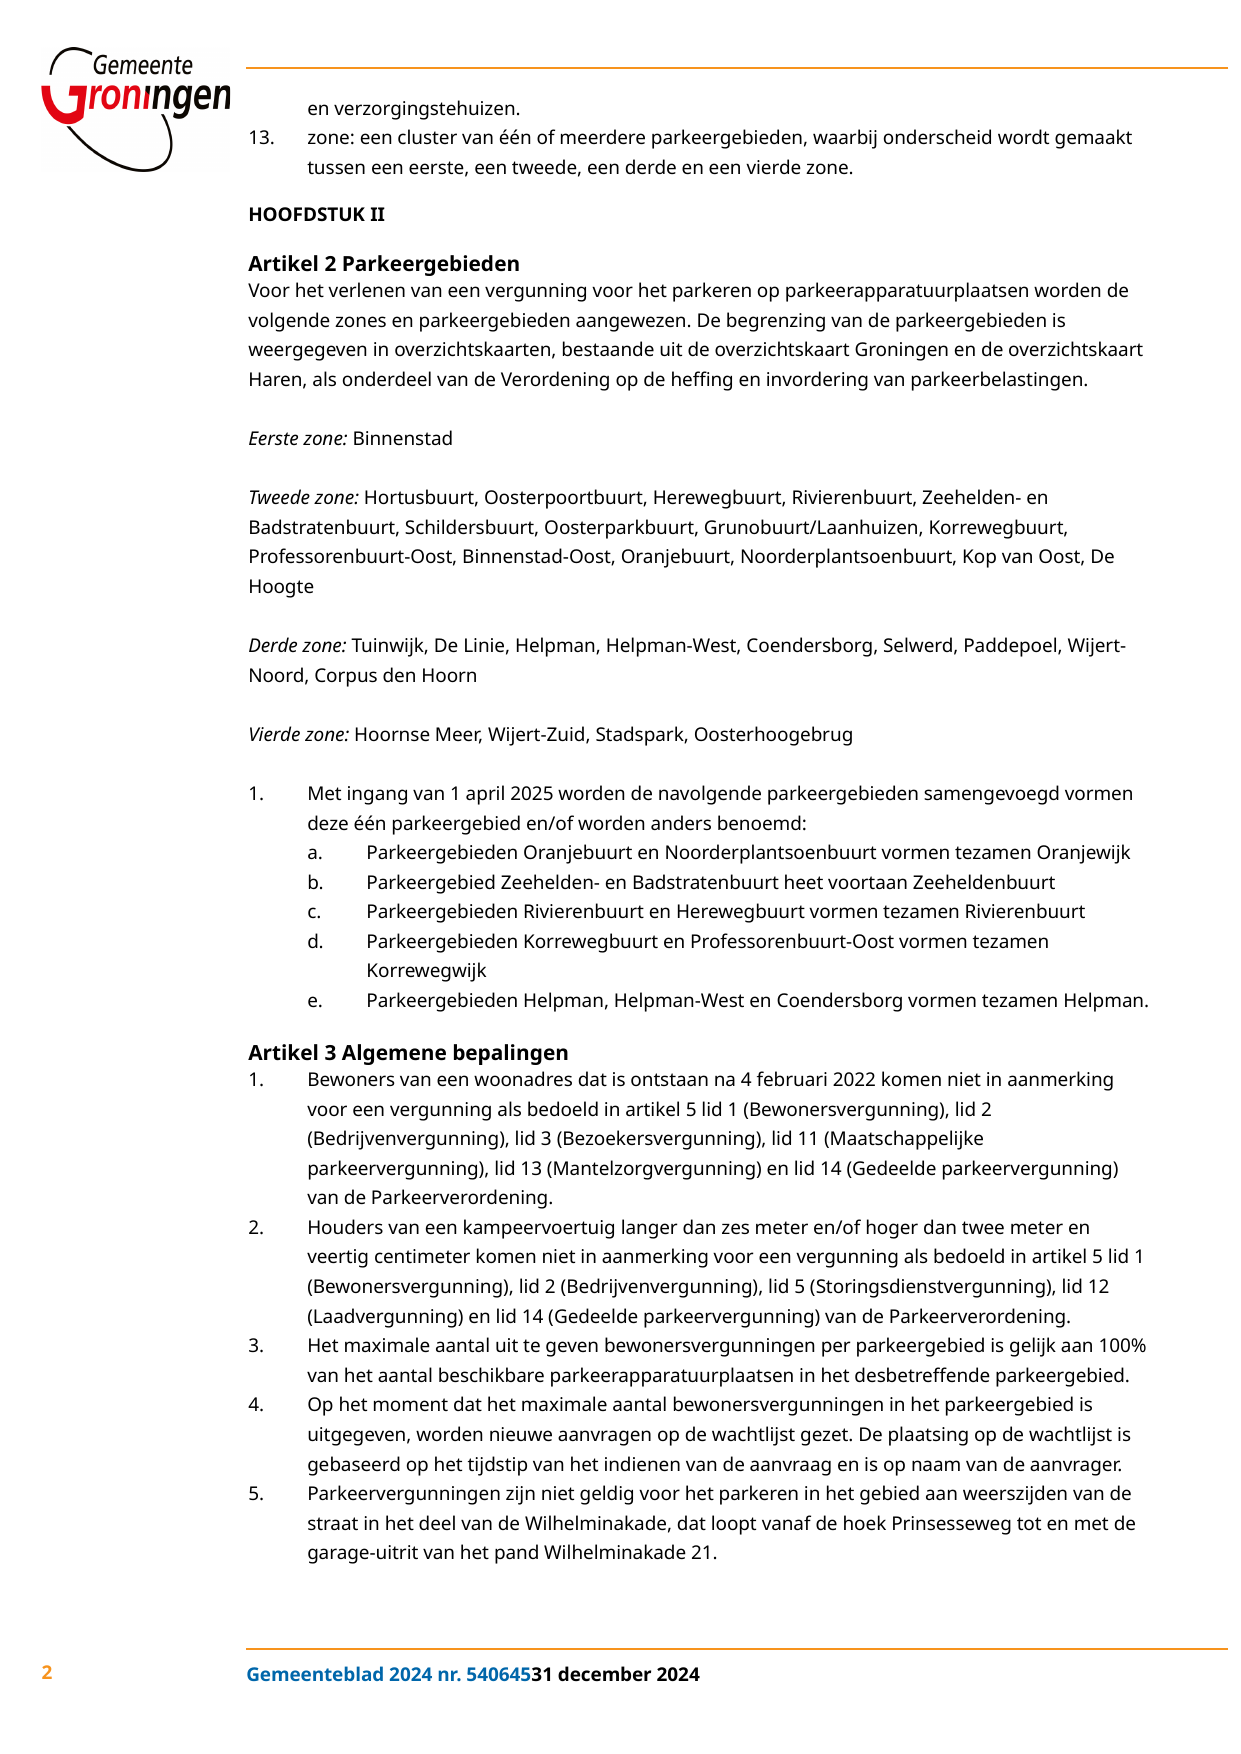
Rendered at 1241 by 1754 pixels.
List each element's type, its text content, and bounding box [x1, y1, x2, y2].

list Parkeergebieden Korrewegbuurt en Professorenbuurt-Oost vormen tezamen Korrewegwijk [307, 928, 1152, 983]
text Vierde zone: Hoornse Meer, Wijert-Zuid, Stadspark, Oosterhoogebrug [248, 721, 1152, 747]
picture [41, 47, 231, 172]
list Parkeergebieden Rivierenbuurt en Herewegbuurt vormen tezamen Rivierenbuurt [307, 898, 1152, 924]
list Bewoners van een woonadres dat is ontstaan na 4 februari 2022 komen niet in aanmerking voor een vergunning als bedoeld in artikel 5 lid 1 (Bewonersvergunning), lid 2 (Bedrijvenvergunning), lid 3 (Bezoekersvergunning), lid 11 (Maatschappelijke parkeervergunning), lid 13 (Mantelzorgvergunning) en lid 14 (Gedeelde parkeervergunning) van de Parkeerverordening. [248, 1066, 1152, 1210]
list Op het moment dat het maximale aantal bewonersvergunningen in het parkeergebied is uitgegeven, worden nieuwe aanvragen op de wachtlijst gezet. De plaatsing op de wachtlijst is gebaseerd op het tijdstip van het indienen van de aanvraag en is op naam van de aanvrager. [248, 1392, 1152, 1476]
text Eerste zone: Binnenstad [248, 425, 1152, 451]
list zone: een cluster van één of meerdere parkeergebieden, waarbij onderscheid wordt gemaakt tussen een eerste, een tweede, een derde en een vierde zone. [248, 124, 1152, 180]
list Parkeergebied Zeehelden- en Badstratenbuurt heet voortaan Zeeheldenbuurt [307, 869, 1152, 895]
list Parkeervergunningen zijn niet geldig voor het parkeren in het gebied aan weerszijden van de straat in het deel van de Wilhelminakade, dat loopt vanaf de hoek Prinsesseweg tot en met de garage-uitrit van het pand Wilhelminakade 21. [248, 1480, 1152, 1565]
list Parkeergebieden Oranjebuurt en Noorderplantsoenbuurt vormen tezamen Oranjewijk [307, 839, 1152, 865]
list en verzorgingstehuizen. [248, 95, 1152, 121]
list Parkeergebieden Helpman, Helpman-West en Coendersborg vormen tezamen Helpman. [307, 987, 1152, 1013]
list Het maximale aantal uit te geven bewonersvergunningen per parkeergebied is gelijk aan 100% van het aantal beschikbare parkeerapparatuurplaatsen in het desbetreffende parkeergebied. [248, 1332, 1152, 1388]
text Tweede zone: Hortusbuurt, Oosterpoortbuurt, Herewegbuurt, Rivierenbuurt, Zeehelden- en Badstratenbuurt, Schildersbuurt, Oosterparkbuurt, Grunobuurt/Laanhuizen, Korrewegbuurt, Professorenbuurt-Oost, Binnenstad-Oost, Oranjebuurt, Noorderplantsoenbuurt, Kop van Oost, De Hoogte [248, 484, 1152, 599]
text Artikel 3 Algemene bepalingen [248, 1038, 1152, 1066]
list Houders van een kampeervoertuig langer dan zes meter en/of hoger dan twee meter en veertig centimeter komen niet in aanmerking voor een vergunning als bedoeld in artikel 5 lid 1 (Bewonersvergunning), lid 2 (Bedrijvenvergunning), lid 5 (Storingsdienstvergunning), lid 12 (Laadvergunning) en lid 14 (Gedeelde parkeervergunning) van de Parkeerverordening. [248, 1214, 1152, 1328]
text Artikel 2 Parkeergebieden [248, 249, 1152, 277]
text Derde zone: Tuinwijk, De Linie, Helpman, Helpman-West, Coendersborg, Selwerd, Paddepoel, Wijert-Noord, Corpus den Hoorn [248, 632, 1152, 688]
list Met ingang van 1 april 2025 worden de navolgende parkeergebieden samengevoegd vormen deze één parkeergebied en/of worden anders benoemd: [248, 780, 1152, 836]
text HOOFDSTUK II [248, 199, 1152, 228]
text Voor het verlenen van een vergunning voor het parkeren op parkeerapparatuurplaatsen worden de volgende zones en parkeergebieden aangewezen. De begrenzing van de parkeergebieden is weergegeven in overzichtskaarten, bestaande uit de overzichtskaart Groningen en de overzichtskaart Haren, als onderdeel van de Verordening op de heffing en invordering van parkeerbelastingen. [248, 277, 1152, 392]
